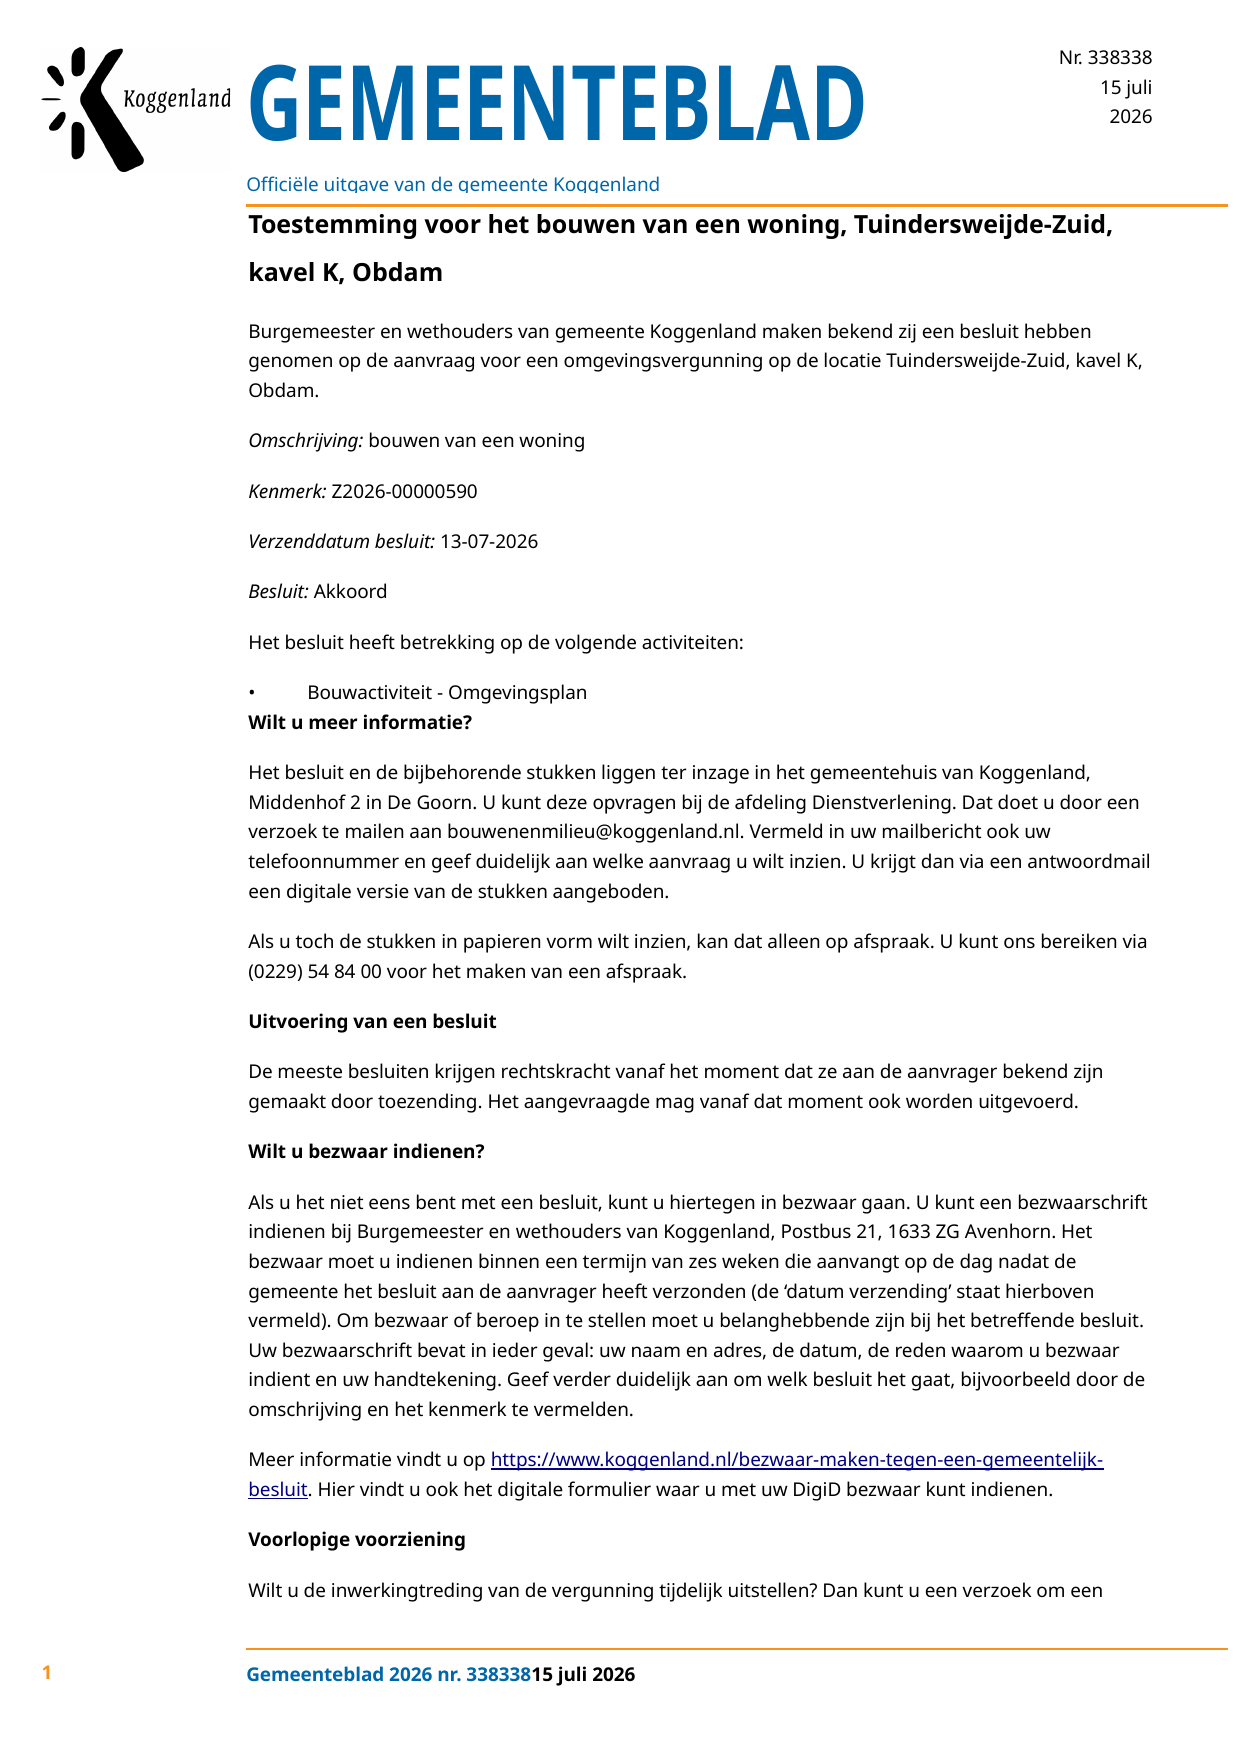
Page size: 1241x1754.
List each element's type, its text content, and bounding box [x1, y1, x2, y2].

text Burgemeester en wethouders van gemeente Koggenland maken bekend zij een besluit hebben genomen op de aanvraag voor een omgevingsvergunning op de locatie Tuindersweijde-Zuid, kavel K, Obdam. [248, 318, 1152, 403]
picture [41, 47, 231, 172]
text Voorlopige voorziening [248, 1527, 1152, 1552]
text Verzenddatum besluit: 13-07-2026 [248, 528, 1152, 554]
text Toestemming voor het bouwen van een woning, Tuindersweijde-Zuid, kavel K, Obdam [248, 207, 1152, 288]
text Omschrijving: bouwen van een woning [248, 427, 1152, 453]
text Als u het niet eens bent met een besluit, kunt u hiertegen in bezwaar gaan. U kunt een bezwaarschrift indienen bij Burgemeester en wethouders van Koggenland, Postbus 21, 1633 ZG Avenhorn. Het bezwaar moet u indienen binnen een termijn van zes weken die aanvangt op de dag nadat de gemeente het besluit aan de aanvrager heeft verzonden (de ‘datum verzending’ staat hierboven vermeld). Om bezwaar of beroep in te stellen moet u belanghebbende zijn bij het betreffende besluit. Uw bezwaarschrift bevat in ieder geval: uw naam en adres, de datum, de reden waarom u bezwaar indient en uw handtekening. Geef verder duidelijk aan om welk besluit het gaat, bijvoorbeeld door de omschrijving en het kenmerk te vermelden. [248, 1189, 1152, 1422]
text Uitvoering van een besluit [248, 1008, 1152, 1034]
text Kenmerk: Z2026-00000590 [248, 478, 1152, 504]
text Wilt u meer informatie? [248, 709, 1152, 735]
text Als u toch de stukken in papieren vorm wilt inzien, kan dat alleen op afspraak. U kunt ons bereiken via (0229) 54 84 00 voor het maken van een afspraak. [248, 928, 1152, 984]
text Besluit: Akkoord [248, 579, 1152, 604]
text Wilt u bezwaar indienen? [248, 1139, 1152, 1164]
text Het besluit en de bijbehorende stukken liggen ter inzage in het gemeentehuis van Koggenland, Middenhof 2 in De Goorn. U kunt deze opvragen bij de afdeling Dienstverlening. Dat doet u door een verzoek te mailen aan bouwenenmilieu@koggenland.nl. Vermeld in uw mailbericht ook uw telefoonnummer en geef duidelijk aan welke aanvraag u wilt inzien. U krijgt dan via een antwoordmail een digitale versie van de stukken aangeboden. [248, 759, 1152, 904]
text De meeste besluiten krijgen rechtskracht vanaf het moment dat ze aan de aanvrager bekend zijn gemaakt door toezending. Het aangevraagde mag vanaf dat moment ook worden uitgevoerd. [248, 1059, 1152, 1114]
text Het besluit heeft betrekking op de volgende activiteiten: [248, 629, 1152, 655]
list Bouwactiviteit - Omgevingsplan [248, 679, 1152, 705]
text Meer informatie vindt u op https://www.koggenland.nl/bezwaar-maken-tegen-een-gemeentelijk-besluit. Hier vindt u ook het digitale formulier waar u met uw DigiD bezwaar kunt indienen. [248, 1447, 1152, 1502]
text Wilt u de inwerkingtreding van de vergunning tijdelijk uitstellen? Dan kunt u een verzoek om een [248, 1577, 1152, 1603]
